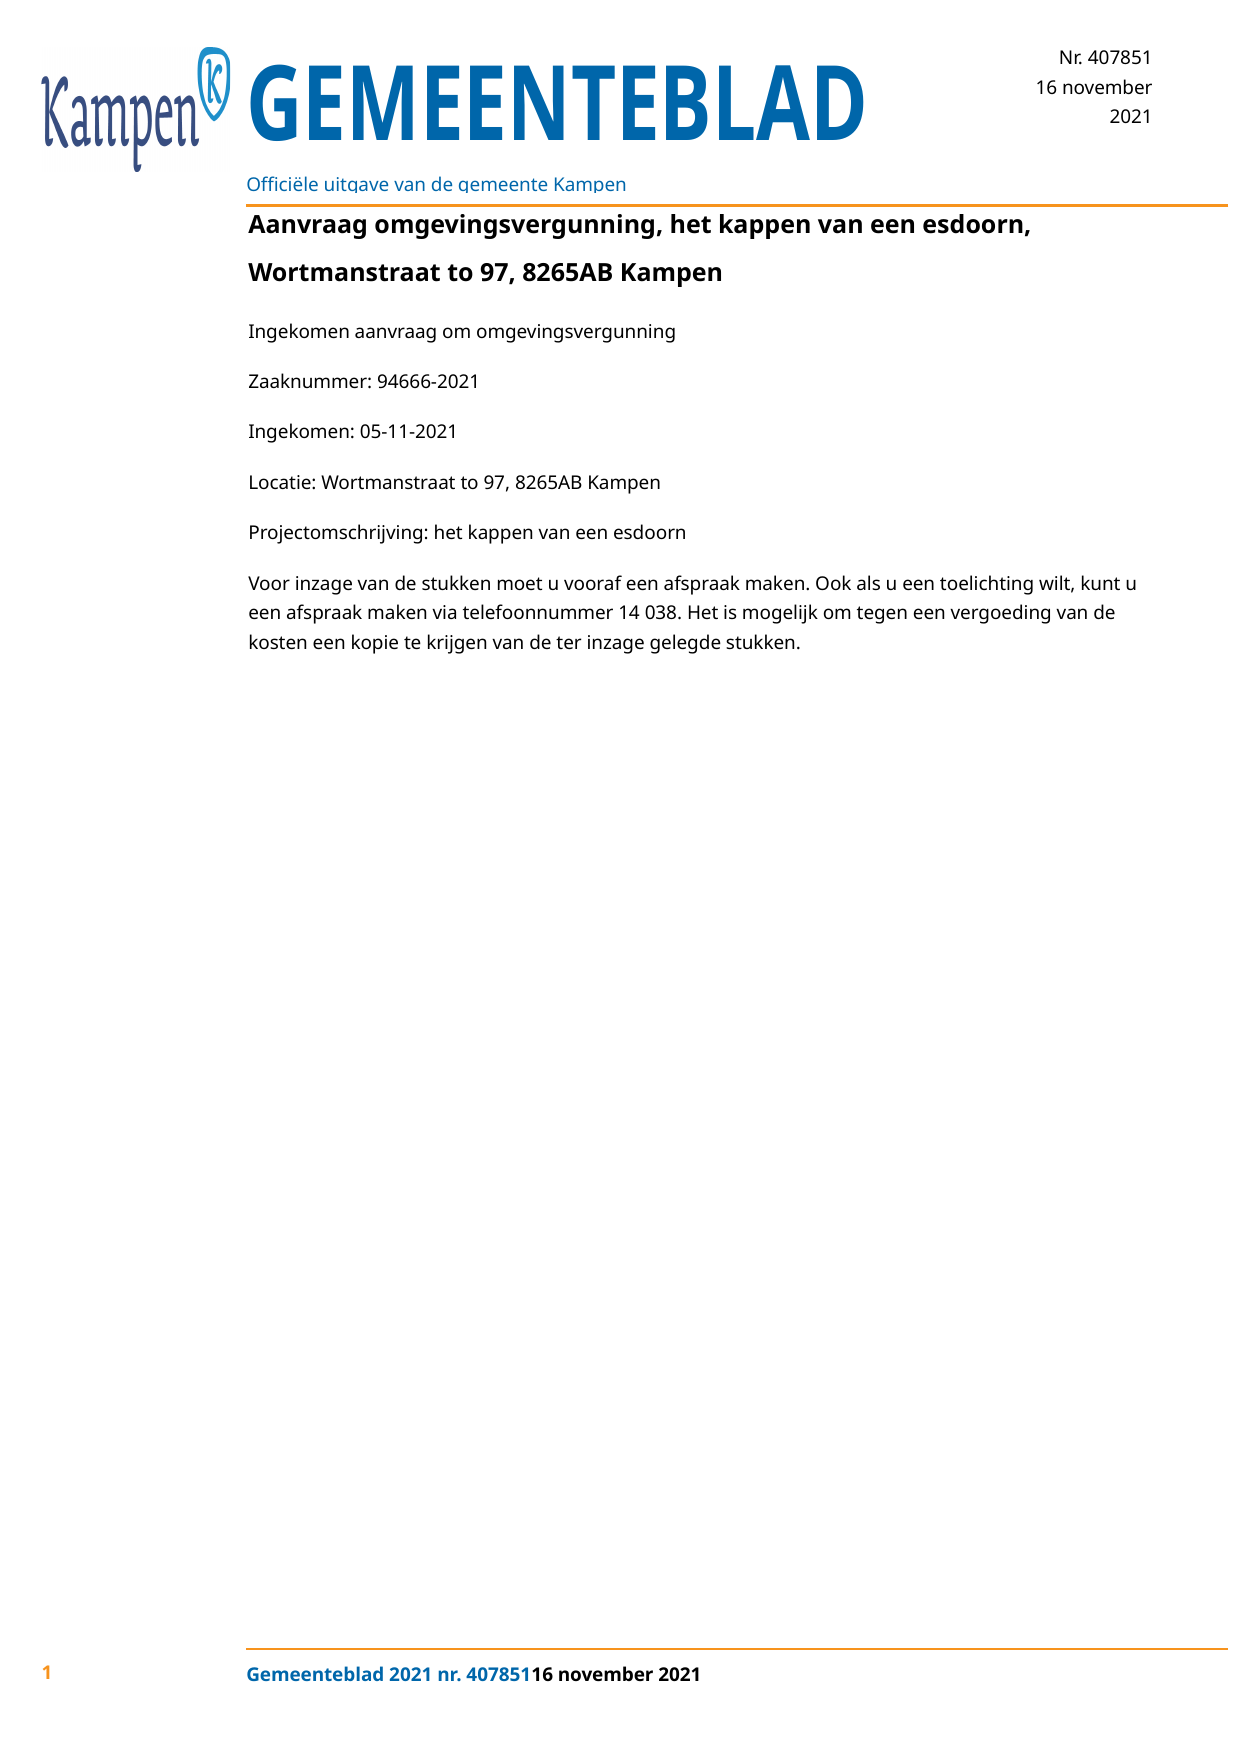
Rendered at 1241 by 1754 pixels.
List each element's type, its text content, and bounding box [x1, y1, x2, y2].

text Locatie: Wortmanstraat to 97, 8265AB Kampen [248, 469, 1152, 495]
text Ingekomen aanvraag om omgevingsvergunning [248, 318, 1152, 344]
text Ingekomen: 05-11-2021 [248, 419, 1152, 444]
text Voor inzage van de stukken moet u vooraf een afspraak maken. Ook als u een toelichting wilt, kunt u een afspraak maken via telefoonnummer 14 038. Het is mogelijk om tegen een vergoeding van de kosten een kopie te krijgen van de ter inzage gelegde stukken. [248, 570, 1152, 655]
text Aanvraag omgevingsvergunning, het kappen van een esdoorn, Wortmanstraat to 97, 8265AB Kampen [248, 207, 1152, 288]
text Zaaknummer: 94666-2021 [248, 368, 1152, 394]
picture [41, 47, 231, 172]
text Projectomschrijving: het kappen van een esdoorn [248, 519, 1152, 545]
